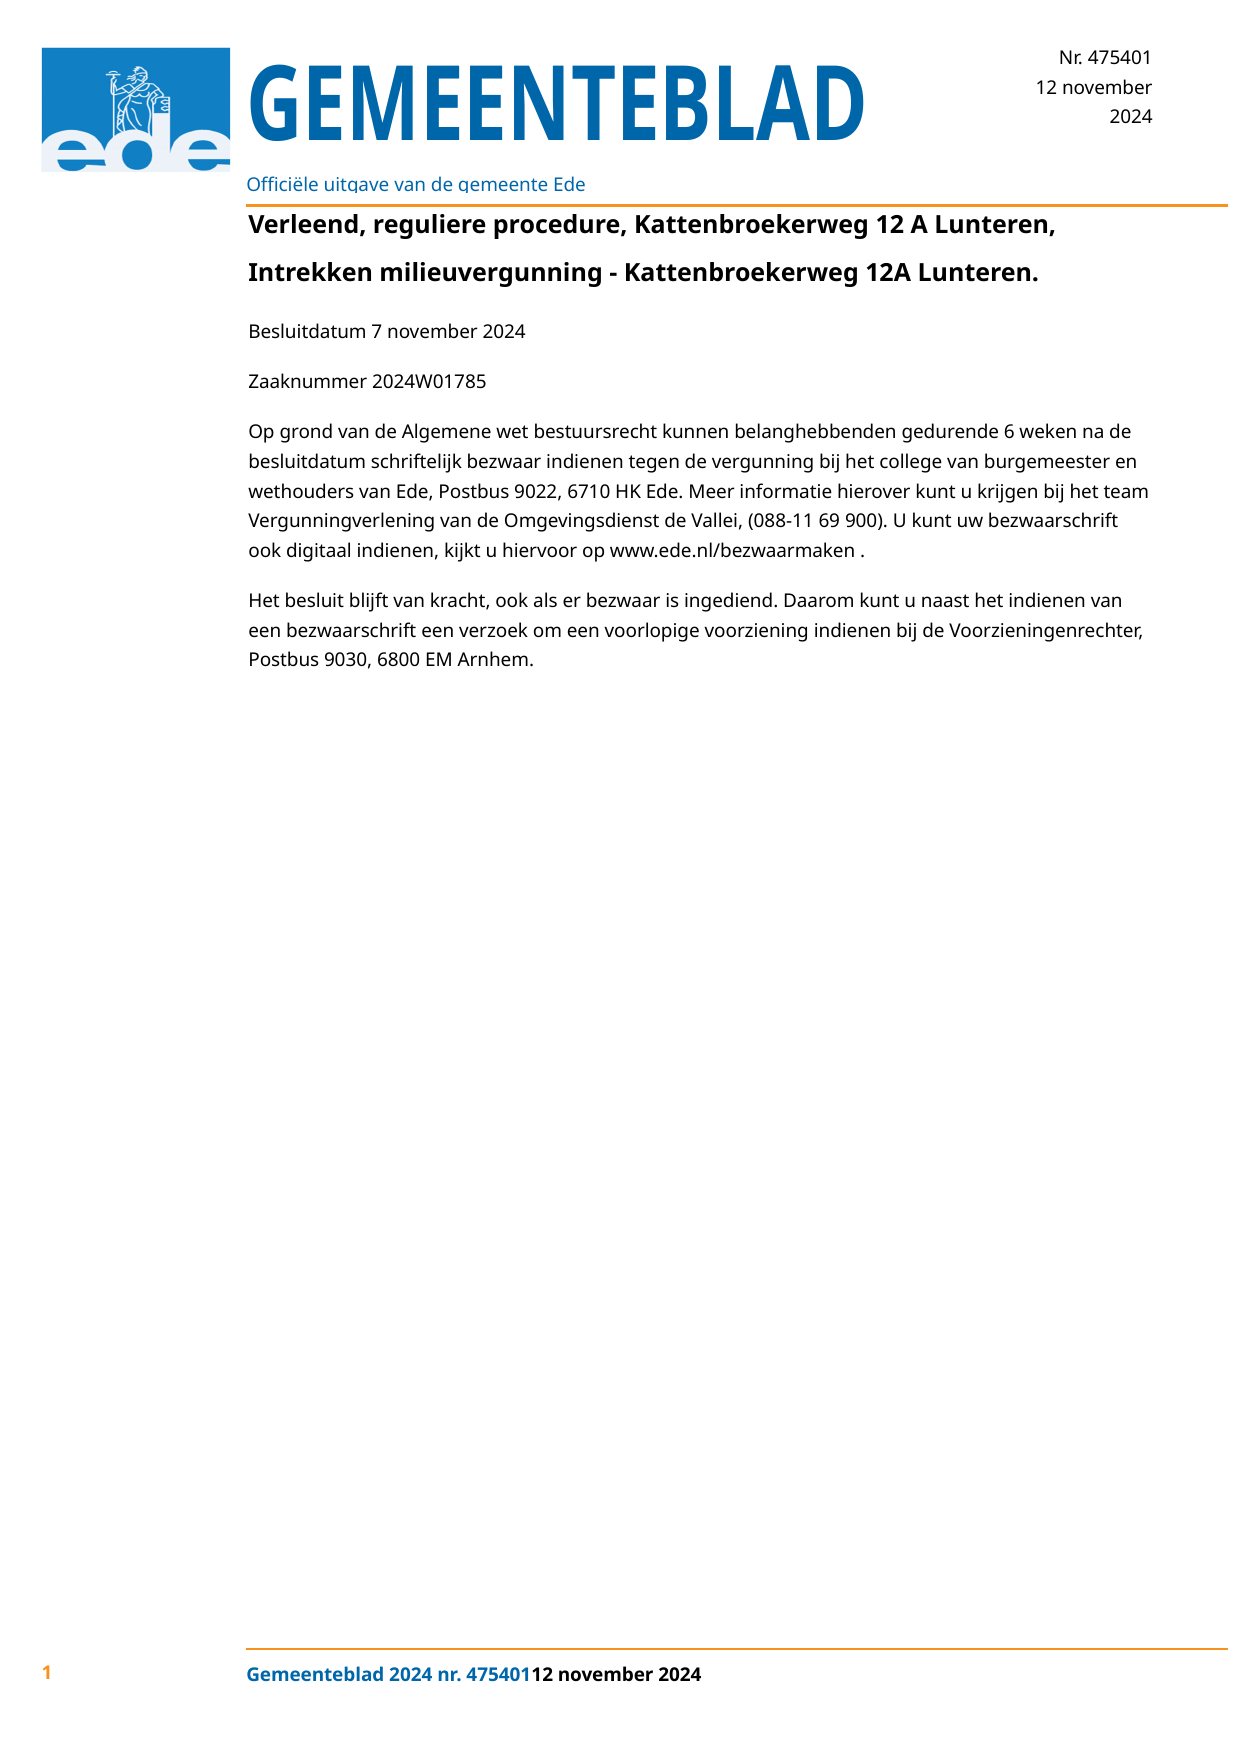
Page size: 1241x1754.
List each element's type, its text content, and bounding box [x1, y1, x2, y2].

text Op grond van de Algemene wet bestuursrecht kunnen belanghebbenden gedurende 6 weken na de besluitdatum schriftelijk bezwaar indienen tegen de vergunning bij het college van burgemeester en wethouders van Ede, Postbus 9022, 6710 HK Ede. Meer informatie hierover kunt u krijgen bij het team Vergunningverlening van de Omgevingsdienst de Vallei, (088-11 69 900). U kunt uw bezwaarschrift ook digitaal indienen, kijkt u hiervoor op www.ede.nl/bezwaarmaken . [248, 419, 1152, 563]
text Besluitdatum 7 november 2024 [248, 318, 1152, 344]
picture [41, 47, 231, 172]
text Zaaknummer 2024W01785 [248, 368, 1152, 394]
text Verleend, reguliere procedure, Kattenbroekerweg 12 A Lunteren, Intrekken milieuvergunning - Kattenbroekerweg 12A Lunteren. [248, 207, 1152, 288]
text Het besluit blijft van kracht, ook als er bezwaar is ingediend. Daarom kunt u naast het indienen van een bezwaarschrift een verzoek om een voorlopige voorziening indienen bij de Voorzieningenrechter, Postbus 9030, 6800 EM Arnhem. [248, 587, 1152, 672]
